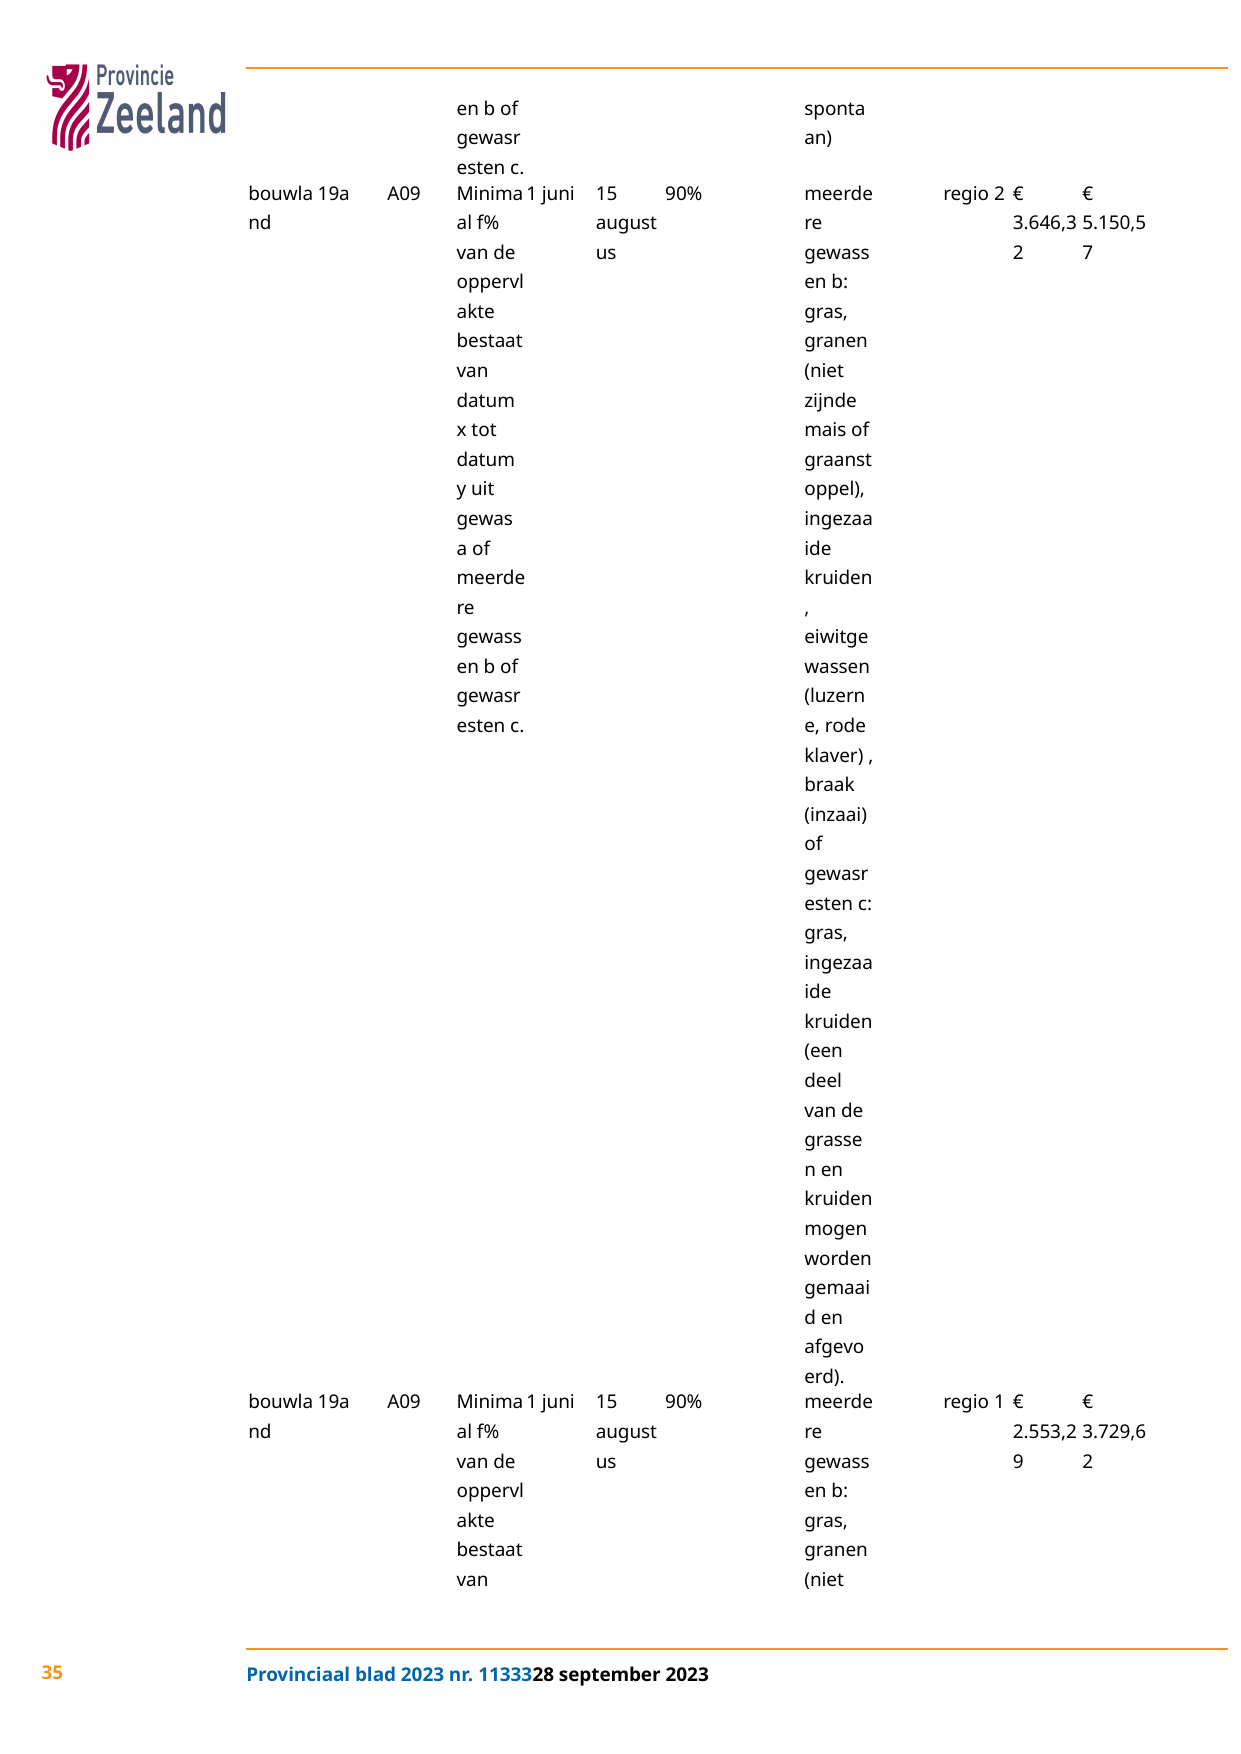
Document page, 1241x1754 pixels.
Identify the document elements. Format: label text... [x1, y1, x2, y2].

table_cell [318, 95, 387, 180]
table_cell [735, 95, 804, 180]
table_cell € 2.553,29 [1013, 1389, 1082, 1592]
table_cell en b of gewasresten c. [456, 95, 526, 180]
table_cell [665, 95, 734, 180]
table_cell 19a [318, 1389, 387, 1592]
table_cell [1082, 95, 1152, 180]
table_cell [874, 95, 943, 180]
table_cell 15 augustus [596, 180, 665, 1389]
table_cell meerdere gewassen b: gras, granen (niet zijnde mais of graanstoppel), ingezaaide kruiden, eiwitgewassen (luzerne, rode klaver) , braak (inzaai) of gewasresten c: gras, ingezaaide kruiden (een deel van de grassen en kruiden mogen worden gemaaid en afgevoerd). [804, 180, 873, 1389]
picture [41, 47, 231, 172]
table_cell regio 2 [943, 180, 1013, 1389]
table_cell Minimaal f% van de oppervlakte bestaat van datum x tot datum y uit gewas a of meerdere gewassen b of gewasresten c. [456, 180, 526, 1389]
table_cell [248, 95, 317, 180]
table_cell [735, 180, 804, 1389]
table_cell regio 1 [943, 1389, 1013, 1592]
table_cell A09 [387, 1389, 456, 1592]
table_cell [735, 1389, 804, 1592]
table_cell [874, 180, 943, 1389]
table_cell 90% [665, 1389, 734, 1592]
table_cell € 3.729,62 [1082, 1389, 1152, 1592]
table_cell bouwland [248, 180, 317, 1389]
table_cell [387, 95, 456, 180]
table_cell A09 [387, 180, 456, 1389]
table_cell 15 augustus [596, 1389, 665, 1592]
table_cell 90% [665, 180, 734, 1389]
table_cell meerdere gewassen b: gras, granen (niet [804, 1389, 873, 1592]
table_cell € 5.150,57 [1082, 180, 1152, 1389]
table_cell [526, 95, 596, 180]
table_cell € 3.646,32 [1013, 180, 1082, 1389]
table_cell 1 juni [526, 1389, 596, 1592]
table_cell Minimaal f% van de oppervlakte bestaat van [456, 1389, 526, 1592]
table_cell bouwland [248, 1389, 317, 1592]
table_cell 19a [318, 180, 387, 1389]
table_cell [943, 95, 1013, 180]
table_cell [1013, 95, 1082, 180]
table_cell [874, 1389, 943, 1592]
table_cell spontaan) [804, 95, 873, 180]
table_cell 1 juni [526, 180, 596, 1389]
table_cell [596, 95, 665, 180]
